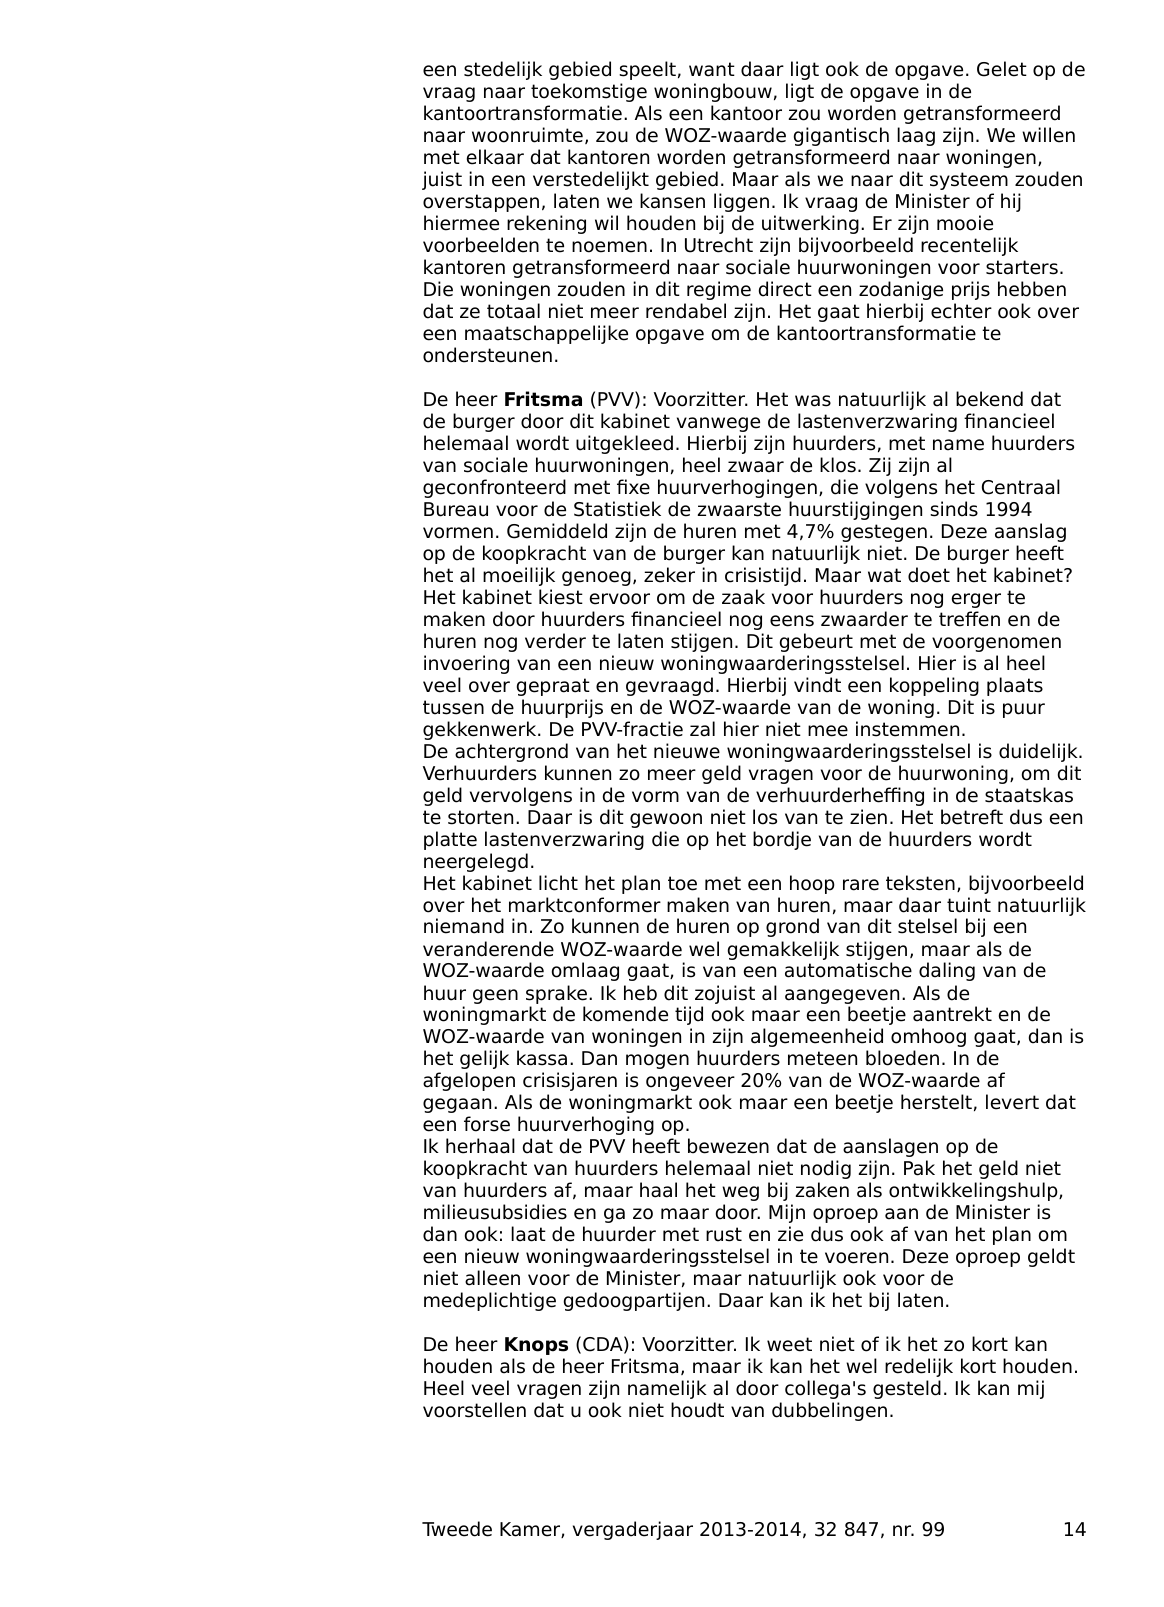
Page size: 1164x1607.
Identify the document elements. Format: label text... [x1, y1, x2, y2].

text De heer Fritsma (PVV): Voorzitter. Het was natuurlijk al bekend dat de burger door dit kabinet vanwege de lastenverzwaring financieel helemaal wordt uitgekleed. Hierbij zijn huurders, met name huurders van sociale huurwoningen, heel zwaar de klos. Zij zijn al geconfronteerd met fixe huurverhogingen, die volgens het Centraal Bureau voor de Statistiek de zwaarste huurstijgingen sinds 1994 vormen. Gemiddeld zijn de huren met 4,7% gestegen. Deze aanslag op de koopkracht van de burger kan natuurlijk niet. De burger heeft het al moeilijk genoeg, zeker in crisistijd. Maar wat doet het kabinet? Het kabinet kiest ervoor om de zaak voor huurders nog erger te maken door huurders financieel nog eens zwaarder te treffen en de huren nog verder te laten stijgen. Dit gebeurt met de voorgenomen invoering van een nieuw woningwaarderingsstelsel. Hier is al heel veel over gepraat en gevraagd. Hierbij vindt een koppeling plaats tussen de huurprijs en de WOZ-waarde van de woning. Dit is puur gekkenwerk. De PVV-fractie zal hier niet mee instemmen. [422, 389, 1087, 741]
text Het kabinet licht het plan toe met een hoop rare teksten, bijvoorbeeld over het marktconformer maken van huren, maar daar tuint natuurlijk niemand in. Zo kunnen de huren op grond van dit stelsel bij een veranderende WOZ-waarde wel gemakkelijk stijgen, maar als de WOZ-waarde omlaag gaat, is van een automatische daling van de huur geen sprake. Ik heb dit zojuist al aangegeven. Als de woningmarkt de komende tijd ook maar een beetje aantrekt en de WOZ-waarde van woningen in zijn algemeenheid omhoog gaat, dan is het gelijk kassa. Dan mogen huurders meteen bloeden. In de afgelopen crisisjaren is ongeveer 20% van de WOZ-waarde af gegaan. Als de woningmarkt ook maar een beetje herstelt, levert dat een forse huurverhoging op. [422, 872, 1087, 1136]
text De achtergrond van het nieuwe woningwaarderingsstelsel is duidelijk. Verhuurders kunnen zo meer geld vragen voor de huurwoning, om dit geld vervolgens in de vorm van de verhuurderheffing in de staatskas te storten. Daar is dit gewoon niet los van te zien. Het betreft dus een platte lastenverzwaring die op het bordje van de huurders wordt neergelegd. [422, 741, 1087, 872]
text De heer Knops (CDA): Voorzitter. Ik weet niet of ik het zo kort kan houden als de heer Fritsma, maar ik kan het wel redelijk kort houden. Heel veel vragen zijn namelijk al door collega's gesteld. Ik kan mij voorstellen dat u ook niet houdt van dubbelingen. [422, 1334, 1087, 1422]
text Ik herhaal dat de PVV heeft bewezen dat de aanslagen op de koopkracht van huurders helemaal niet nodig zijn. Pak het geld niet van huurders af, maar haal het weg bij zaken als ontwikkelingshulp, milieusubsidies en ga zo maar door. Mijn oproep aan de Minister is dan ook: laat de huurder met rust en zie dus ook af van het plan om een nieuw woningwaarderingsstelsel in te voeren. Deze oproep geldt niet alleen voor de Minister, maar natuurlijk ook voor de medeplichtige gedoogpartijen. Daar kan ik het bij laten. [422, 1136, 1087, 1312]
text een stedelijk gebied speelt, want daar ligt ook de opgave. Gelet op de vraag naar toekomstige woningbouw, ligt de opgave in de kantoortransformatie. Als een kantoor zou worden getransformeerd naar woonruimte, zou de WOZ-waarde gigantisch laag zijn. We willen met elkaar dat kantoren worden getransformeerd naar woningen, juist in een verstedelijkt gebied. Maar als we naar dit systeem zouden overstappen, laten we kansen liggen. Ik vraag de Minister of hij hiermee rekening wil houden bij de uitwerking. Er zijn mooie voorbeelden te noemen. In Utrecht zijn bijvoorbeeld recentelijk kantoren getransformeerd naar sociale huurwoningen voor starters. Die woningen zouden in dit regime direct een zodanige prijs hebben dat ze totaal niet meer rendabel zijn. Het gaat hierbij echter ook over een maatschappelijke opgave om de kantoortransformatie te ondersteunen. [422, 59, 1087, 367]
